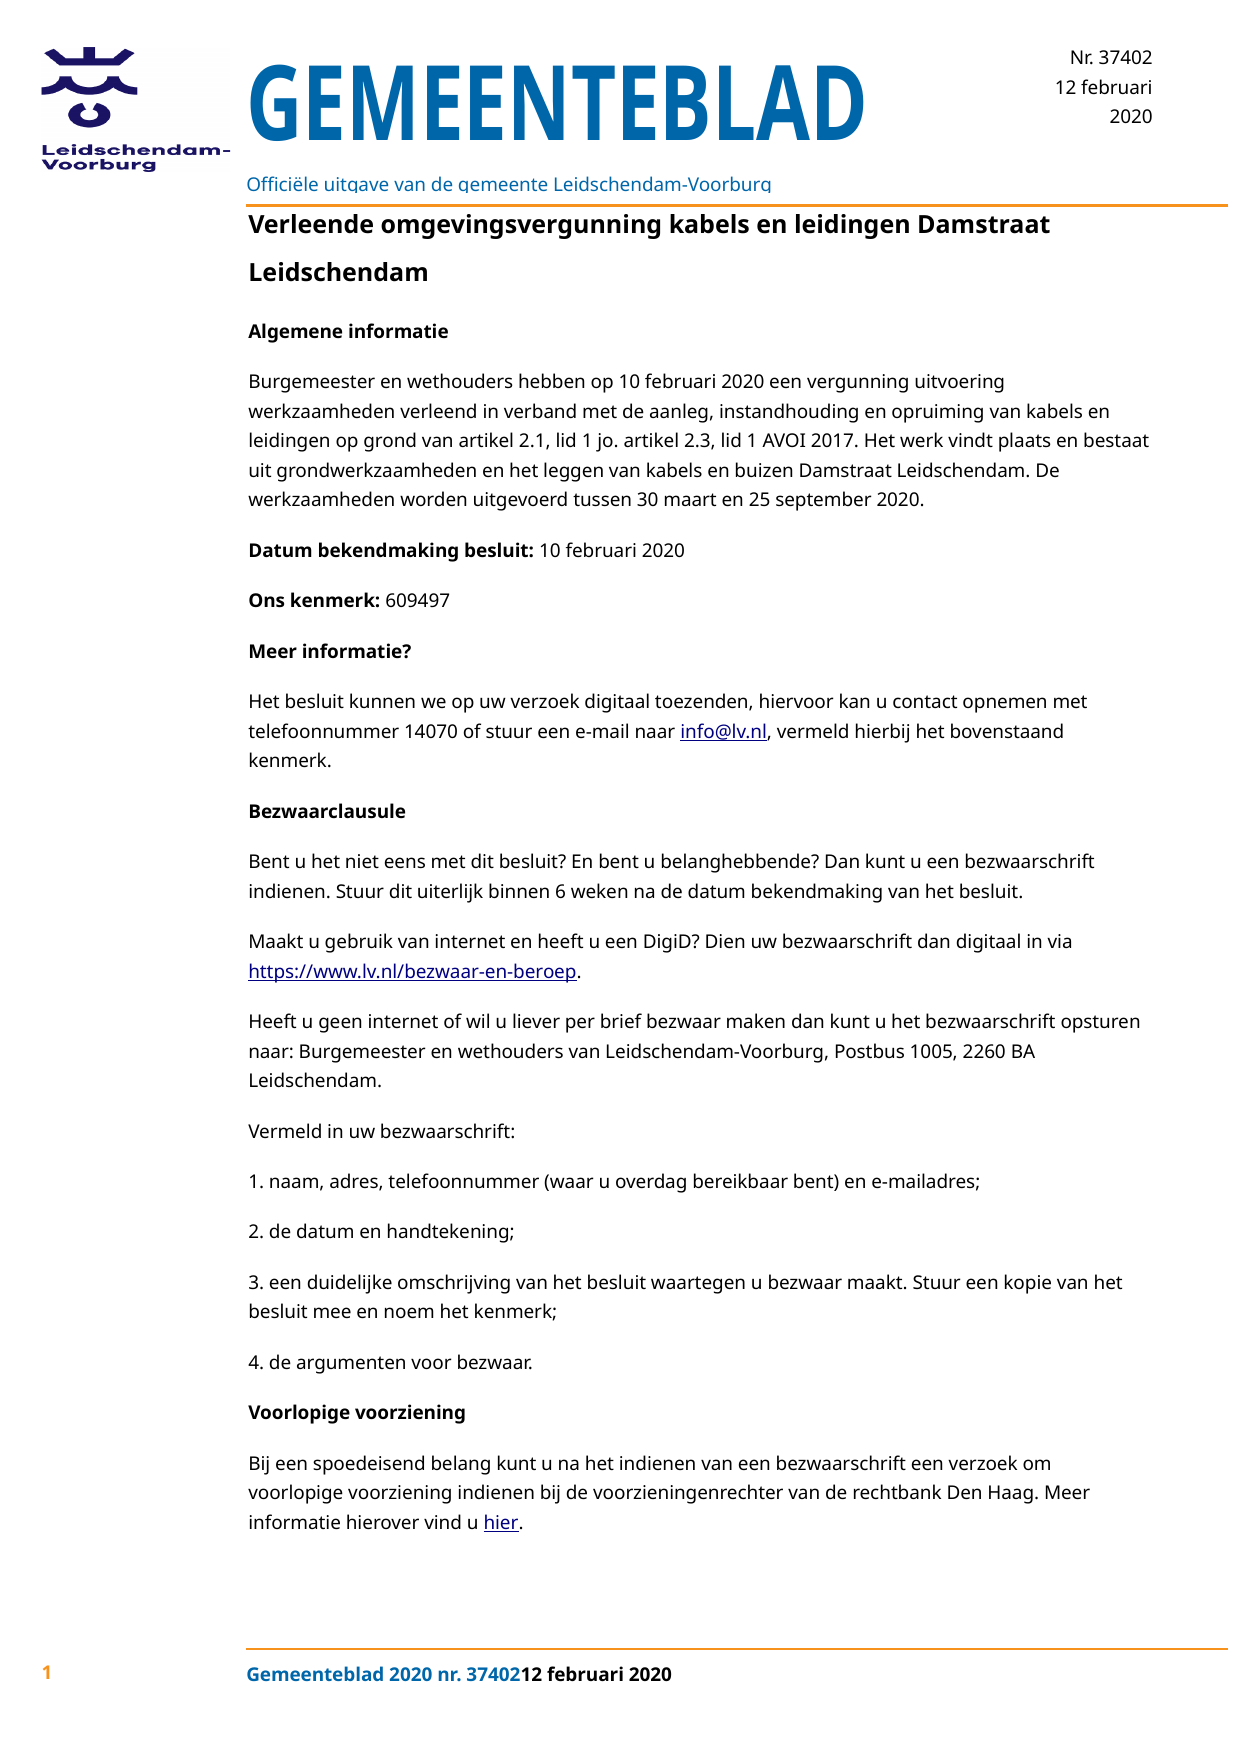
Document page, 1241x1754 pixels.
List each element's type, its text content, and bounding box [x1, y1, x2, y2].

text Datum bekendmaking besluit: 10 februari 2020 [248, 537, 1152, 563]
text Verleende omgevingsvergunning kabels en leidingen Damstraat Leidschendam [248, 207, 1152, 288]
text Bent u het niet eens met dit besluit? En bent u belanghebbende? Dan kunt u een bezwaarschrift indienen. Stuur dit uiterlijk binnen 6 weken na de datum bekendmaking van het besluit. [248, 848, 1152, 904]
text Bezwaarclausule [248, 798, 1152, 824]
text 2. de datum en handtekening; [248, 1219, 1152, 1244]
text 1. naam, adres, telefoonnummer (waar u overdag bereikbaar bent) en e-mailadres; [248, 1168, 1152, 1194]
text Bij een spoedeisend belang kunt u na het indienen van een bezwaarschrift een verzoek om voorlopige voorziening indienen bij de voorzieningenrechter van de rechtbank Den Haag. Meer informatie hierover vind u hier. [248, 1450, 1152, 1535]
text Ons kenmerk: 609497 [248, 587, 1152, 613]
text Maakt u gebruik van internet en heeft u een DigiD? Dien uw bezwaarschrift dan digitaal in via https://www.lv.nl/bezwaar-en-beroep. [248, 928, 1152, 984]
picture [41, 47, 231, 172]
text Voorlopige voorziening [248, 1399, 1152, 1425]
text Het besluit kunnen we op uw verzoek digitaal toezenden, hiervoor kan u contact opnemen met telefoonnummer 14070 of stuur een e-mail naar info@lv.nl, vermeld hierbij het bovenstaand kenmerk. [248, 688, 1152, 773]
text Vermeld in uw bezwaarschrift: [248, 1118, 1152, 1144]
text Burgemeester en wethouders hebben op 10 februari 2020 een vergunning uitvoering werkzaamheden verleend in verband met de aanleg, instandhouding en opruiming van kabels en leidingen op grond van artikel 2.1, lid 1 jo. artikel 2.3, lid 1 AVOI 2017. Het werk vindt plaats en bestaat uit grondwerkzaamheden en het leggen van kabels en buizen Damstraat Leidschendam. De werkzaamheden worden uitgevoerd tussen 30 maart en 25 september 2020. [248, 368, 1152, 512]
text Algemene informatie [248, 318, 1152, 344]
text Heeft u geen internet of wil u liever per brief bezwaar maken dan kunt u het bezwaarschrift opsturen naar: Burgemeester en wethouders van Leidschendam-Voorburg, Postbus 1005, 2260 BA Leidschendam. [248, 1008, 1152, 1093]
text Meer informatie? [248, 638, 1152, 664]
text 4. de argumenten voor bezwaar. [248, 1349, 1152, 1375]
text 3. een duidelijke omschrijving van het besluit waartegen u bezwaar maakt. Stuur een kopie van het besluit mee en noem het kenmerk; [248, 1269, 1152, 1324]
